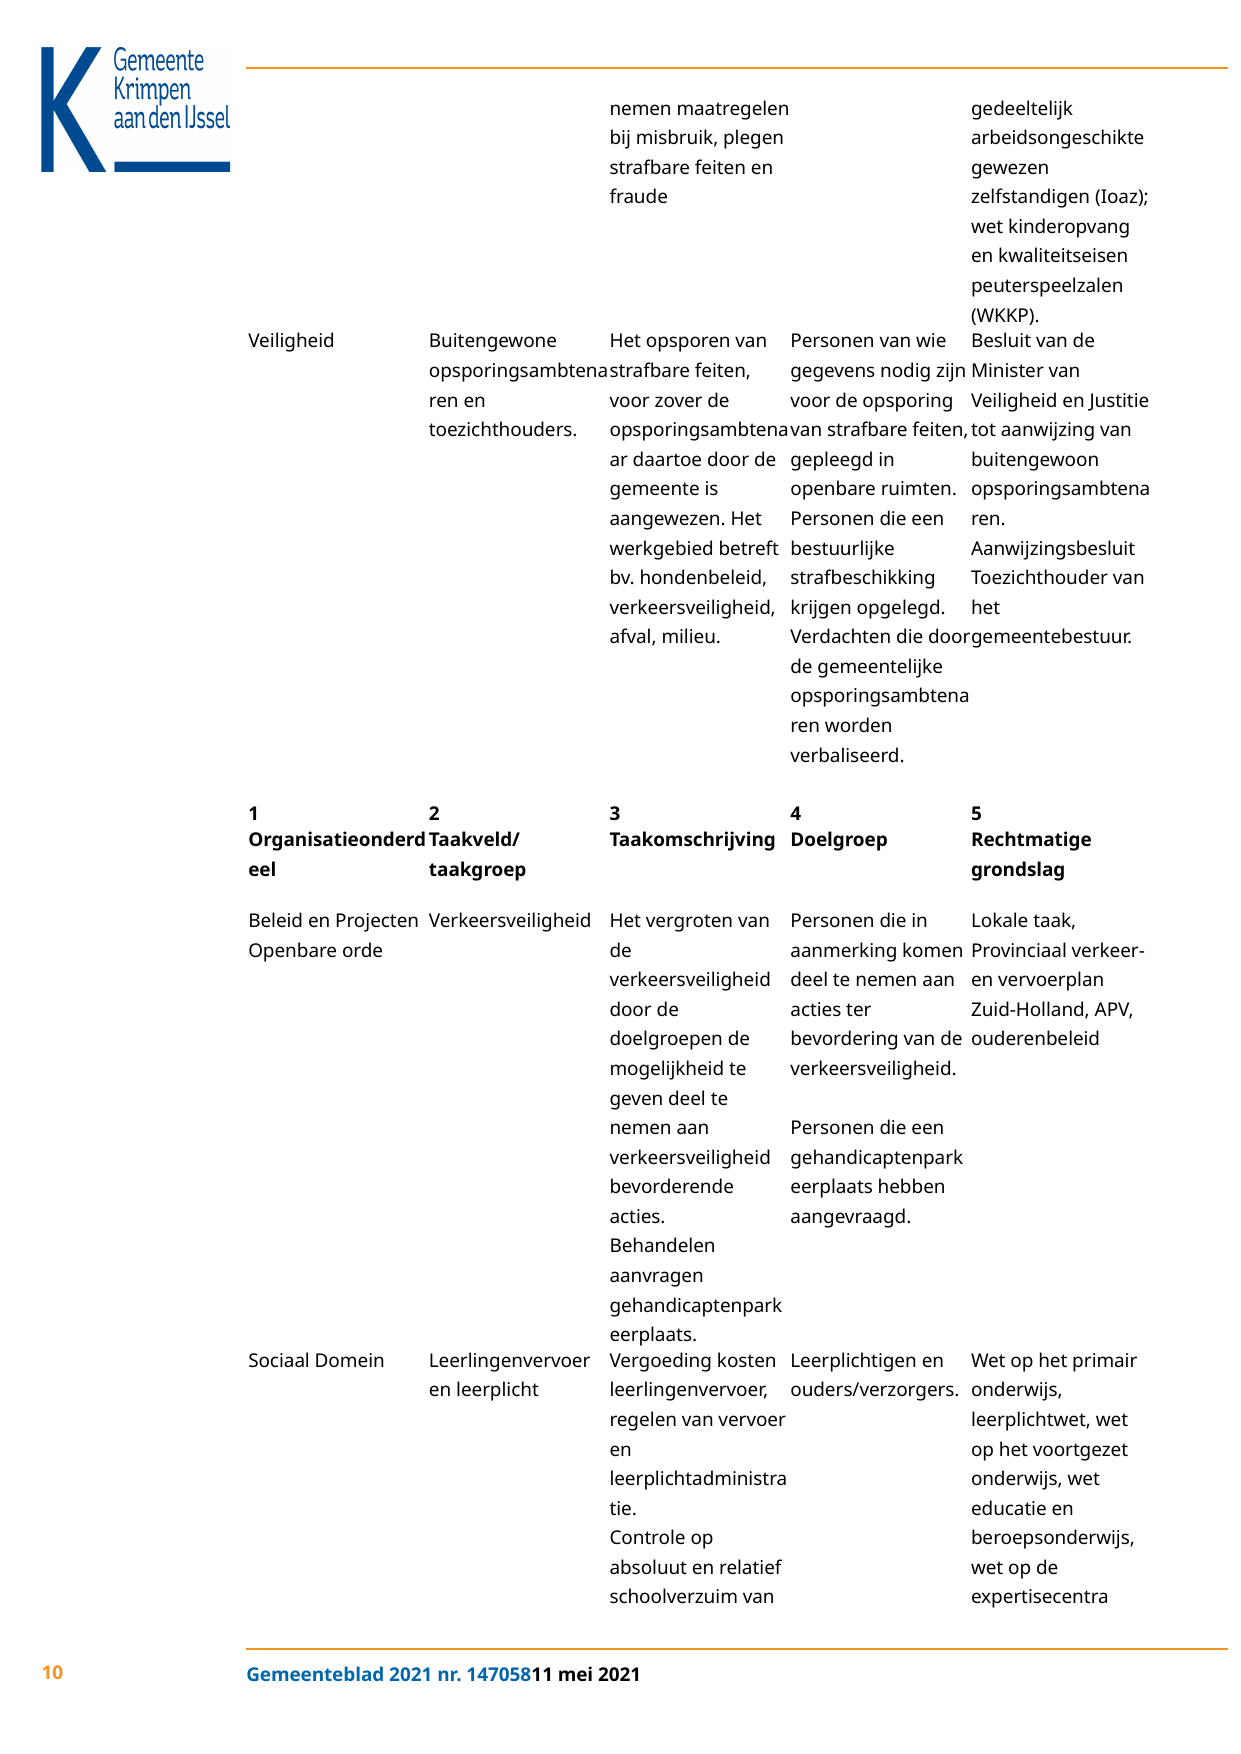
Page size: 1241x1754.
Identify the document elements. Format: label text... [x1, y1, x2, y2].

table_cell Beleid en Projecten Openbare orde [248, 907, 429, 1347]
table_cell [248, 881, 429, 907]
table_cell Taakveld/ taakgroep [429, 826, 609, 881]
table_cell [429, 95, 609, 328]
table_cell [790, 95, 971, 328]
table_cell [248, 95, 429, 328]
table_cell Taakomschrijving [609, 826, 790, 881]
table_cell gedeeltelijk arbeidsongeschikte gewezen zelfstandigen (Ioaz); wet kinderopvang en kwaliteitseisen peuterspeelzalen (WKKP). [971, 95, 1152, 328]
table_cell Het opsporen van strafbare feiten, voor zover de opsporingsambtenaar daartoe door de gemeente is aangewezen. Het werkgebied betreft bv. hondenbeleid, verkeersveiligheid, afval, milieu. [609, 328, 790, 767]
table_cell Rechtmatige grondslag [971, 826, 1152, 881]
table_cell Leerplichtigen en ouders/verzorgers. [790, 1347, 971, 1609]
table_cell Wet op het primair onderwijs, leerplichtwet, wet op het voortgezet onderwijs, wet educatie en beroepsonderwijs, wet op de expertisecentra [971, 1347, 1152, 1609]
table_cell Vergoeding kosten leerlingenvervoer, regelen van vervoer en leerplichtadministratie. Controle op absoluut en relatief schoolverzuim van [609, 1347, 790, 1609]
table_cell Leerlingenvervoer en leerplicht [429, 1347, 609, 1609]
table_cell Buitengewone opsporingsambtenaren en toezichthouders. [429, 328, 609, 767]
table_cell nemen maatregelen bij misbruik, plegen strafbare feiten en fraude [609, 95, 790, 328]
table_cell Organisatieonderdeel [248, 826, 429, 881]
picture [41, 47, 231, 172]
table_cell Lokale taak, Provinciaal verkeer- en vervoerplan Zuid-Holland, APV, ouderenbeleid [971, 907, 1152, 1347]
table_header 5 [971, 800, 1152, 826]
table_header 2 [429, 800, 609, 826]
table_cell [790, 881, 971, 907]
table_cell [429, 881, 609, 907]
table_cell Personen van wie gegevens nodig zijn voor de opsporing van strafbare feiten, gepleegd in openbare ruimten. Personen die een bestuurlijke strafbeschikking krijgen opgelegd. Verdachten die door de gemeentelijke opsporingsambtenaren worden verbaliseerd. [790, 328, 971, 767]
table_header 4 [790, 800, 971, 826]
table_cell Besluit van de Minister van Veiligheid en Justitie tot aanwijzing van buitengewoon opsporingsambtenaren. Aanwijzingsbesluit Toezichthouder van het gemeentebestuur. [971, 328, 1152, 767]
table_cell Personen die in aanmerking komen deel te nemen aan acties ter bevordering van de verkeersveiligheid. Personen die een gehandicaptenparkeerplaats hebben aangevraagd. [790, 907, 971, 1347]
table_header 3 [609, 800, 790, 826]
table_cell Veiligheid [248, 328, 429, 767]
table_cell Doelgroep [790, 826, 971, 881]
table_cell [971, 881, 1152, 907]
table_cell Sociaal Domein [248, 1347, 429, 1609]
table_cell Verkeersveiligheid [429, 907, 609, 1347]
table_header 1 [248, 800, 429, 826]
table_cell [609, 881, 790, 907]
table_cell Het vergroten van de verkeersveiligheid door de doelgroepen de mogelijkheid te geven deel te nemen aan verkeersveiligheid bevorderende acties. Behandelen aanvragen gehandicaptenparkeerplaats. [609, 907, 790, 1347]
